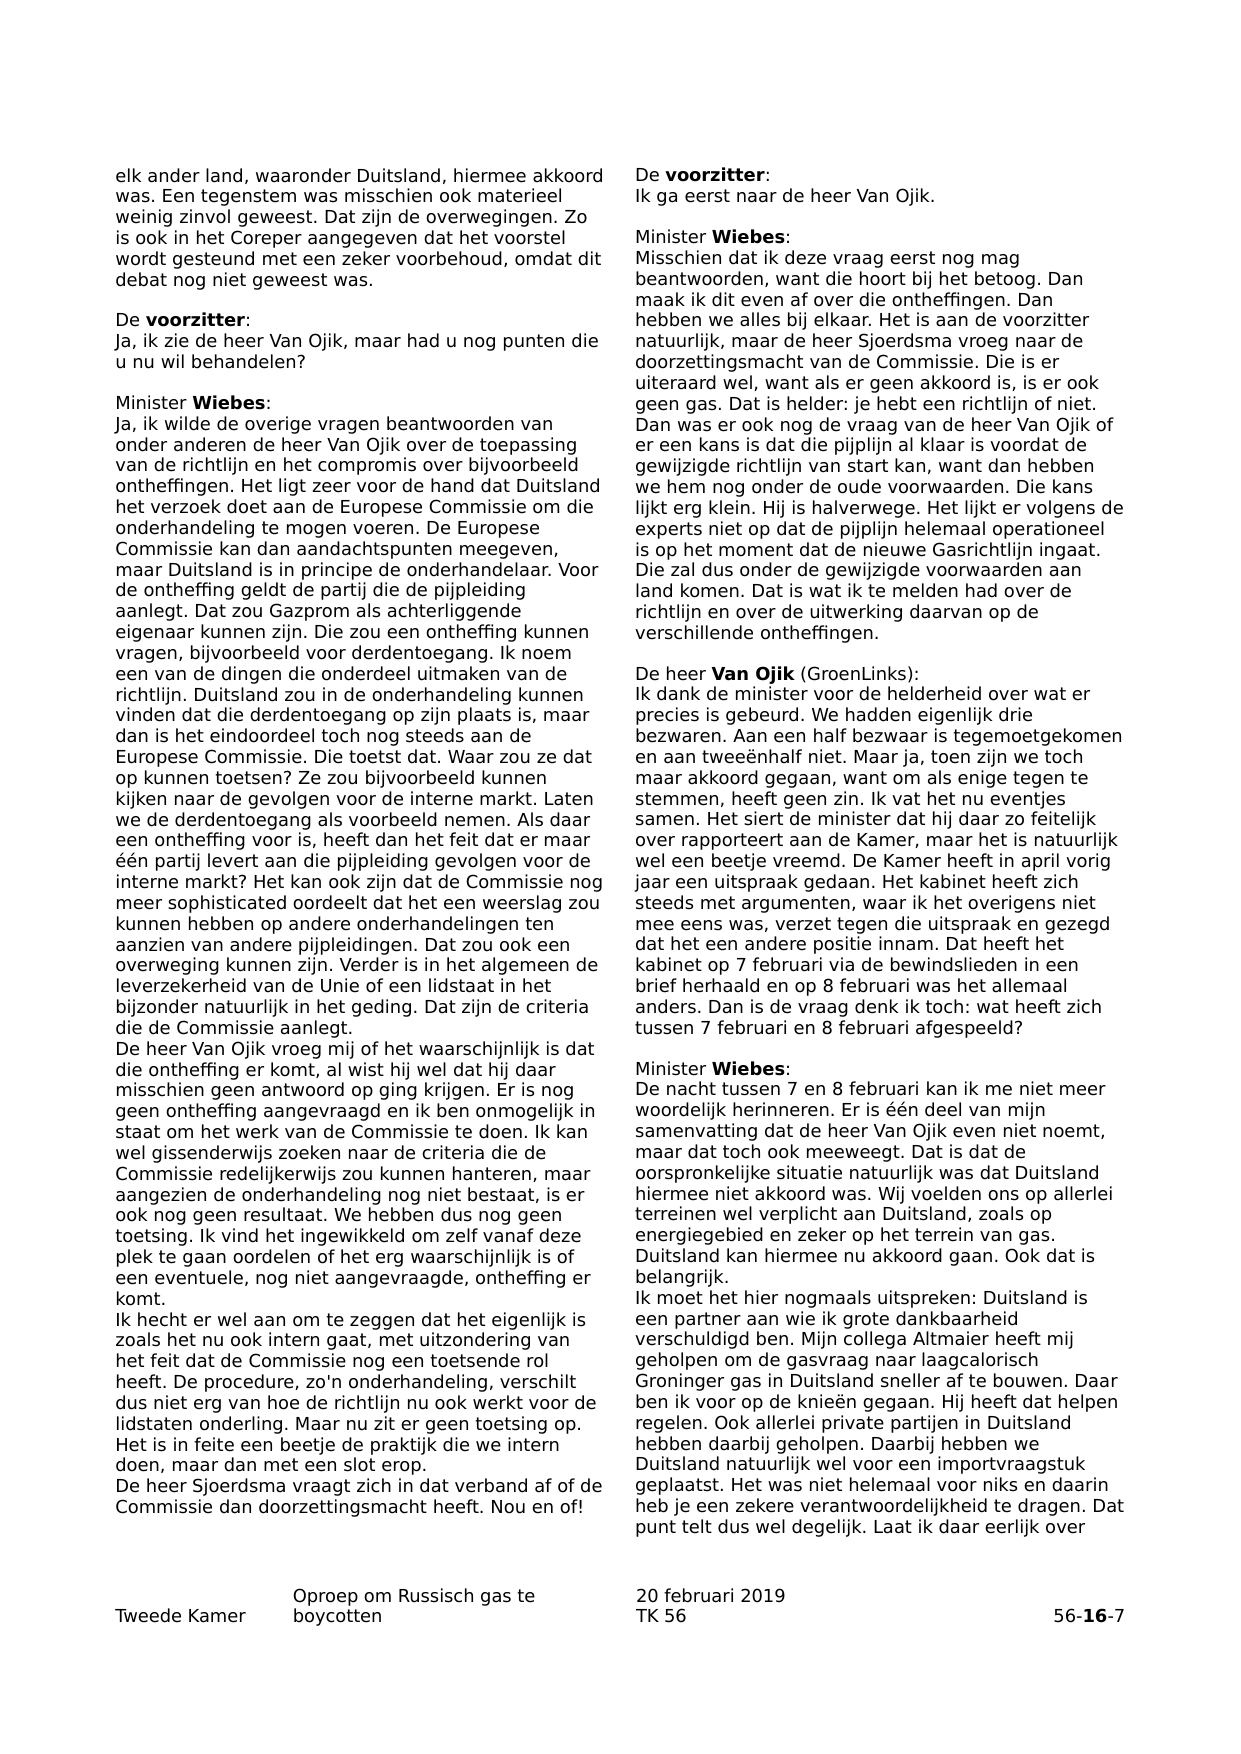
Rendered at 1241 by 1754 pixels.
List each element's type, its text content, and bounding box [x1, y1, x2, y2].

text De nacht tussen 7 en 8 februari kan ik me niet meer woordelijk herinneren. Er is één deel van mijn samenvatting dat de heer Van Ojik even niet noemt, maar dat toch ook meeweegt. Dat is dat de oorspronkelijke situatie natuurlijk was dat Duitsland hiermee niet akkoord was. Wij voelden ons op allerlei terreinen wel verplicht aan Duitsland, zoals op energiegebied en zeker op het terrein van gas. Duitsland kan hiermee nu akkoord gaan. Ook dat is belangrijk. [635, 1079, 1125, 1287]
text Ja, ik zie de heer Van Ojik, maar had u nog punten die u nu wil behandelen? [115, 331, 605, 373]
text Minister Wiebes: [635, 1058, 1125, 1079]
text Ik dank de minister voor de helderheid over wat er precies is gebeurd. We hadden eigenlijk drie bezwaren. Aan een half bezwaar is tegemoetgekomen en aan tweeënhalf niet. Maar ja, toen zijn we toch maar akkoord gegaan, want om als enige tegen te stemmen, heeft geen zin. Ik vat het nu eventjes samen. Het siert de minister dat hij daar zo feitelijk over rapporteert aan de Kamer, maar het is natuurlijk wel een beetje vreemd. De Kamer heeft in april vorig jaar een uitspraak gedaan. Het kabinet heeft zich steeds met argumenten, waar ik het overigens niet mee eens was, verzet tegen die uitspraak en gezegd dat het een andere positie innam. Dat heeft het kabinet op 7 februari via de bewindslieden in een brief herhaald en op 8 februari was het allemaal anders. Dan is de vraag denk ik toch: wat heeft zich tussen 7 februari en 8 februari afgespeeld? [635, 684, 1125, 1038]
text Minister Wiebes: [115, 393, 605, 413]
text De voorzitter: [635, 165, 1125, 186]
text De heer Van Ojik (GroenLinks): [635, 663, 1125, 684]
text Dan was er ook nog de vraag van de heer Van Ojik of er een kans is dat die pijplijn al klaar is voordat de gewijzigde richtlijn van start kan, want dan hebben we hem nog onder de oude voorwaarden. Die kans lijkt erg klein. Hij is halverwege. Het lijkt er volgens de experts niet op dat de pijplijn helemaal operationeel is op het moment dat de nieuwe Gasrichtlijn ingaat. Die zal dus onder de gewijzigde voorwaarden aan land komen. Dat is wat ik te melden had over de richtlijn en over de uitwerking daarvan op de verschillende ontheffingen. [635, 414, 1125, 643]
text Minister Wiebes: [635, 227, 1125, 248]
text Ik moet het hier nogmaals uitspreken: Duitsland is een partner aan wie ik grote dankbaarheid verschuldigd ben. Mijn collega Altmaier heeft mij geholpen om de gasvraag naar laagcalorisch Groninger gas in Duitsland sneller af te bouwen. Daar ben ik voor op de knieën gegaan. Hij heeft dat helpen regelen. Ook allerlei private partijen in Duitsland hebben daarbij geholpen. Daarbij hebben we Duitsland natuurlijk wel voor een importvraagstuk geplaatst. Het was niet helemaal voor niks en daarin heb je een zekere verantwoordelijkheid te dragen. Dat punt telt dus wel degelijk. Laat ik daar eerlijk over [635, 1287, 1125, 1537]
text elk ander land, waaronder Duitsland, hiermee akkoord was. Een tegenstem was misschien ook materieel weinig zinvol geweest. Dat zijn de overwegingen. Zo is ook in het Coreper aangegeven dat het voorstel wordt gesteund met een zeker voorbehoud, omdat dit debat nog niet geweest was. [115, 165, 605, 290]
text Ik ga eerst naar de heer Van Ojik. [635, 186, 1125, 207]
text Ik hecht er wel aan om te zeggen dat het eigenlijk is zoals het nu ook intern gaat, met uitzondering van het feit dat de Commissie nog een toetsende rol heeft. De procedure, zo'n onderhandeling, verschilt dus niet erg van hoe de richtlijn nu ook werkt voor de lidstaten onderling. Maar nu zit er geen toetsing op. Het is in feite een beetje de praktijk die we intern doen, maar dan met een slot erop. [115, 1309, 605, 1476]
text De heer Sjoerdsma vraagt zich in dat verband af of de Commissie dan doorzettingsmacht heeft. Nou en of! [115, 1476, 605, 1518]
text Misschien dat ik deze vraag eerst nog mag beantwoorden, want die hoort bij het betoog. Dan maak ik dit even af over die ontheffingen. Dan hebben we alles bij elkaar. Het is aan de voorzitter natuurlijk, maar de heer Sjoerdsma vroeg naar de doorzettingsmacht van de Commissie. Die is er uiteraard wel, want als er geen akkoord is, is er ook geen gas. Dat is helder: je hebt een richtlijn of niet. [635, 248, 1125, 414]
text De heer Van Ojik vroeg mij of het waarschijnlijk is dat die ontheffing er komt, al wist hij wel dat hij daar misschien geen antwoord op ging krijgen. Er is nog geen ontheffing aangevraagd en ik ben onmogelijk in staat om het werk van de Commissie te doen. Ik kan wel gissenderwijs zoeken naar de criteria die de Commissie redelijkerwijs zou kunnen hanteren, maar aangezien de onderhandeling nog niet bestaat, is er ook nog geen resultaat. We hebben dus nog geen toetsing. Ik vind het ingewikkeld om zelf vanaf deze plek te gaan oordelen of het erg waarschijnlijk is of een eventuele, nog niet aangevraagde, ontheffing er komt. [115, 1038, 605, 1309]
text Ja, ik wilde de overige vragen beantwoorden van onder anderen de heer Van Ojik over de toepassing van de richtlijn en het compromis over bijvoorbeeld ontheffingen. Het ligt zeer voor de hand dat Duitsland het verzoek doet aan de Europese Commissie om die onderhandeling te mogen voeren. De Europese Commissie kan dan aandachtspunten meegeven, maar Duitsland is in principe de onderhandelaar. Voor de ontheffing geldt de partij die de pijpleiding aanlegt. Dat zou Gazprom als achterliggende eigenaar kunnen zijn. Die zou een ontheffing kunnen vragen, bijvoorbeeld voor derdentoegang. Ik noem een van de dingen die onderdeel uitmaken van de richtlijn. Duitsland zou in de onderhandeling kunnen vinden dat die derdentoegang op zijn plaats is, maar dan is het eindoordeel toch nog steeds aan de Europese Commissie. Die toetst dat. Waar zou ze dat op kunnen toetsen? Ze zou bijvoorbeeld kunnen kijken naar de gevolgen voor de interne markt. Laten we de derdentoegang als voorbeeld nemen. Als daar een ontheffing voor is, heeft dan het feit dat er maar één partij levert aan die pijpleiding gevolgen voor de interne markt? Het kan ook zijn dat de Commissie nog meer sophisticated oordeelt dat het een weerslag zou kunnen hebben op andere onderhandelingen ten aanzien van andere pijpleidingen. Dat zou ook een overweging kunnen zijn. Verder is in het algemeen de leverzekerheid van de Unie of een lidstaat in het bijzonder natuurlijk in het geding. Dat zijn de criteria die de Commissie aanlegt. [115, 413, 605, 1038]
text De voorzitter: [115, 310, 605, 331]
